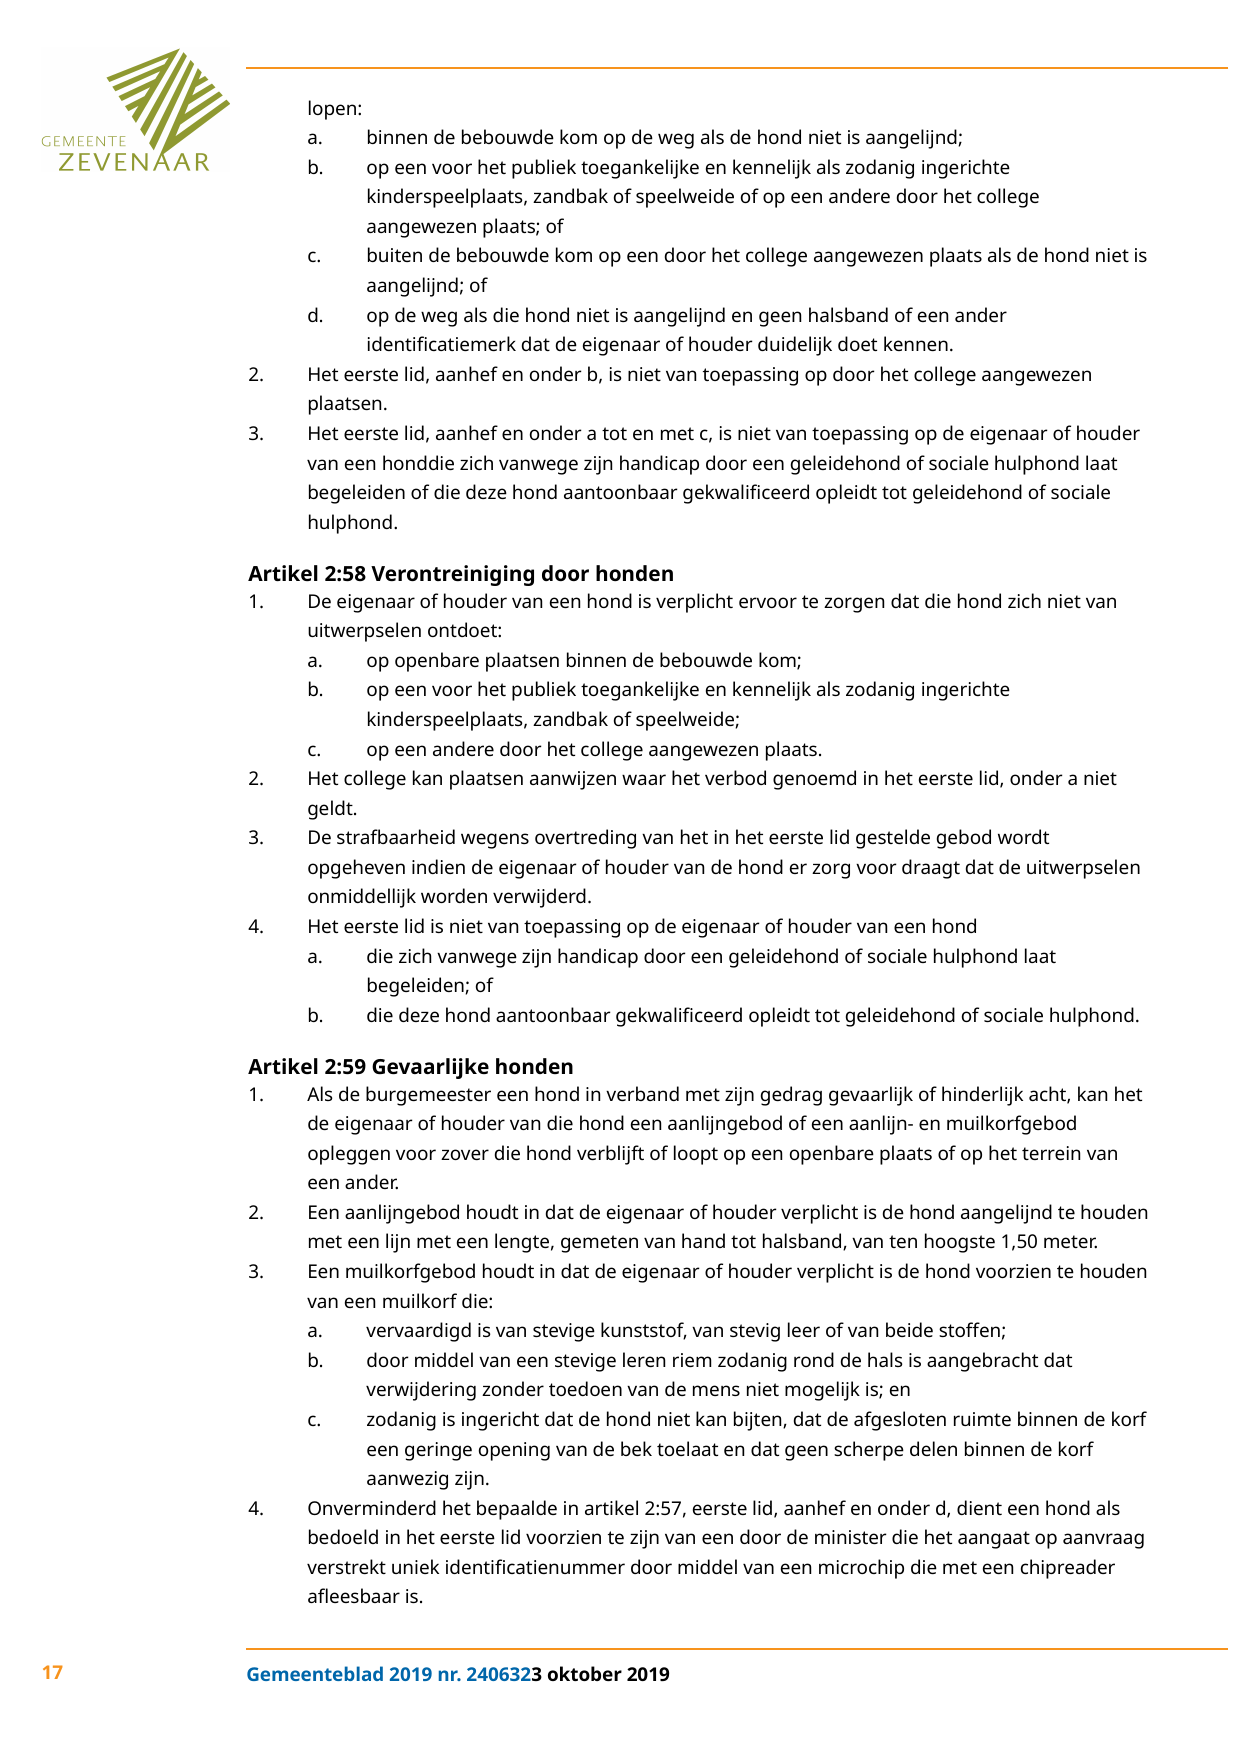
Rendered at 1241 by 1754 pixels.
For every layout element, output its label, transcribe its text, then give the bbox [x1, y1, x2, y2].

list Het eerste lid, aanhef en onder a tot en met c, is niet van toepassing op de eigenaar of houder van een honddie zich vanwege zijn handicap door een geleidehond of sociale hulphond laat begeleiden of die deze hond aantoonbaar gekwalificeerd opleidt tot geleidehond of sociale hulphond. [248, 420, 1152, 535]
list Het eerste lid is niet van toepassing op de eigenaar of houder van een hond [248, 913, 1152, 939]
list Onverminderd het bepaalde in artikel 2:57, eerste lid, aanhef en onder d, dient een hond als bedoeld in het eerste lid voorzien te zijn van een door de minister die het aangaat op aanvraag verstrekt uniek identificatienummer door middel van een microchip die met een chipreader afleesbaar is. [248, 1495, 1152, 1609]
picture [41, 47, 231, 172]
list door middel van een stevige leren riem zodanig rond de hals is aangebracht dat verwijdering zonder toedoen van de mens niet mogelijk is; en [307, 1347, 1152, 1402]
list die deze hond aantoonbaar gekwalificeerd opleidt tot geleidehond of sociale hulphond. [307, 1002, 1152, 1028]
list Het eerste lid, aanhef en onder b, is niet van toepassing op door het college aangewezen plaatsen. [248, 361, 1152, 416]
list op een voor het publiek toegankelijke en kennelijk als zodanig ingerichte kinderspeelplaats, zandbak of speelweide; [307, 677, 1152, 732]
text Artikel 2:59 Gevaarlijke honden [248, 1052, 1152, 1081]
list Als de burgemeester een hond in verband met zijn gedrag gevaarlijk of hinderlijk acht, kan het de eigenaar of houder van die hond een aanlijngebod of een aanlijn- en muilkorfgebod opleggen voor zover die hond verblijft of loopt op een openbare plaats of op het terrein van een ander. [248, 1081, 1152, 1195]
list De eigenaar of houder van een hond is verplicht ervoor te zorgen dat die hond zich niet van uitwerpselen ontdoet: [248, 588, 1152, 643]
list op een voor het publiek toegankelijke en kennelijk als zodanig ingerichte kinderspeelplaats, zandbak of speelweide of op een andere door het college aangewezen plaats; of [307, 154, 1152, 239]
list op openbare plaatsen binnen de bebouwde kom; [307, 647, 1152, 673]
list die zich vanwege zijn handicap door een geleidehond of sociale hulphond laat begeleiden; of [307, 943, 1152, 998]
list lopen: [248, 95, 1152, 121]
list Een aanlijngebod houdt in dat de eigenaar of houder verplicht is de hond aangelijnd te houden met een lijn met een lengte, gemeten van hand tot halsband, van ten hoogste 1,50 meter. [248, 1199, 1152, 1254]
list Het college kan plaatsen aanwijzen waar het verbod genoemd in het eerste lid, onder a niet geldt. [248, 765, 1152, 821]
list Een muilkorfgebod houdt in dat de eigenaar of houder verplicht is de hond voorzien te houden van een muilkorf die: [248, 1258, 1152, 1314]
list binnen de bebouwde kom op de weg als de hond niet is aangelijnd; [307, 124, 1152, 150]
list op een andere door het college aangewezen plaats. [307, 736, 1152, 761]
text Artikel 2:58 Verontreiniging door honden [248, 559, 1152, 588]
list zodanig is ingericht dat de hond niet kan bijten, dat de afgesloten ruimte binnen de korf een geringe opening van de bek toelaat en dat geen scherpe delen binnen de korf aanwezig zijn. [307, 1406, 1152, 1491]
list buiten de bebouwde kom op een door het college aangewezen plaats als de hond niet is aangelijnd; of [307, 243, 1152, 298]
list De strafbaarheid wegens overtreding van het in het eerste lid gestelde gebod wordt opgeheven indien de eigenaar of houder van de hond er zorg voor draagt dat de uitwerpselen onmiddellijk worden verwijderd. [248, 824, 1152, 909]
list vervaardigd is van stevige kunststof, van stevig leer of van beide stoffen; [307, 1317, 1152, 1343]
list op de weg als die hond niet is aangelijnd en geen halsband of een ander identificatiemerk dat de eigenaar of houder duidelijk doet kennen. [307, 302, 1152, 357]
